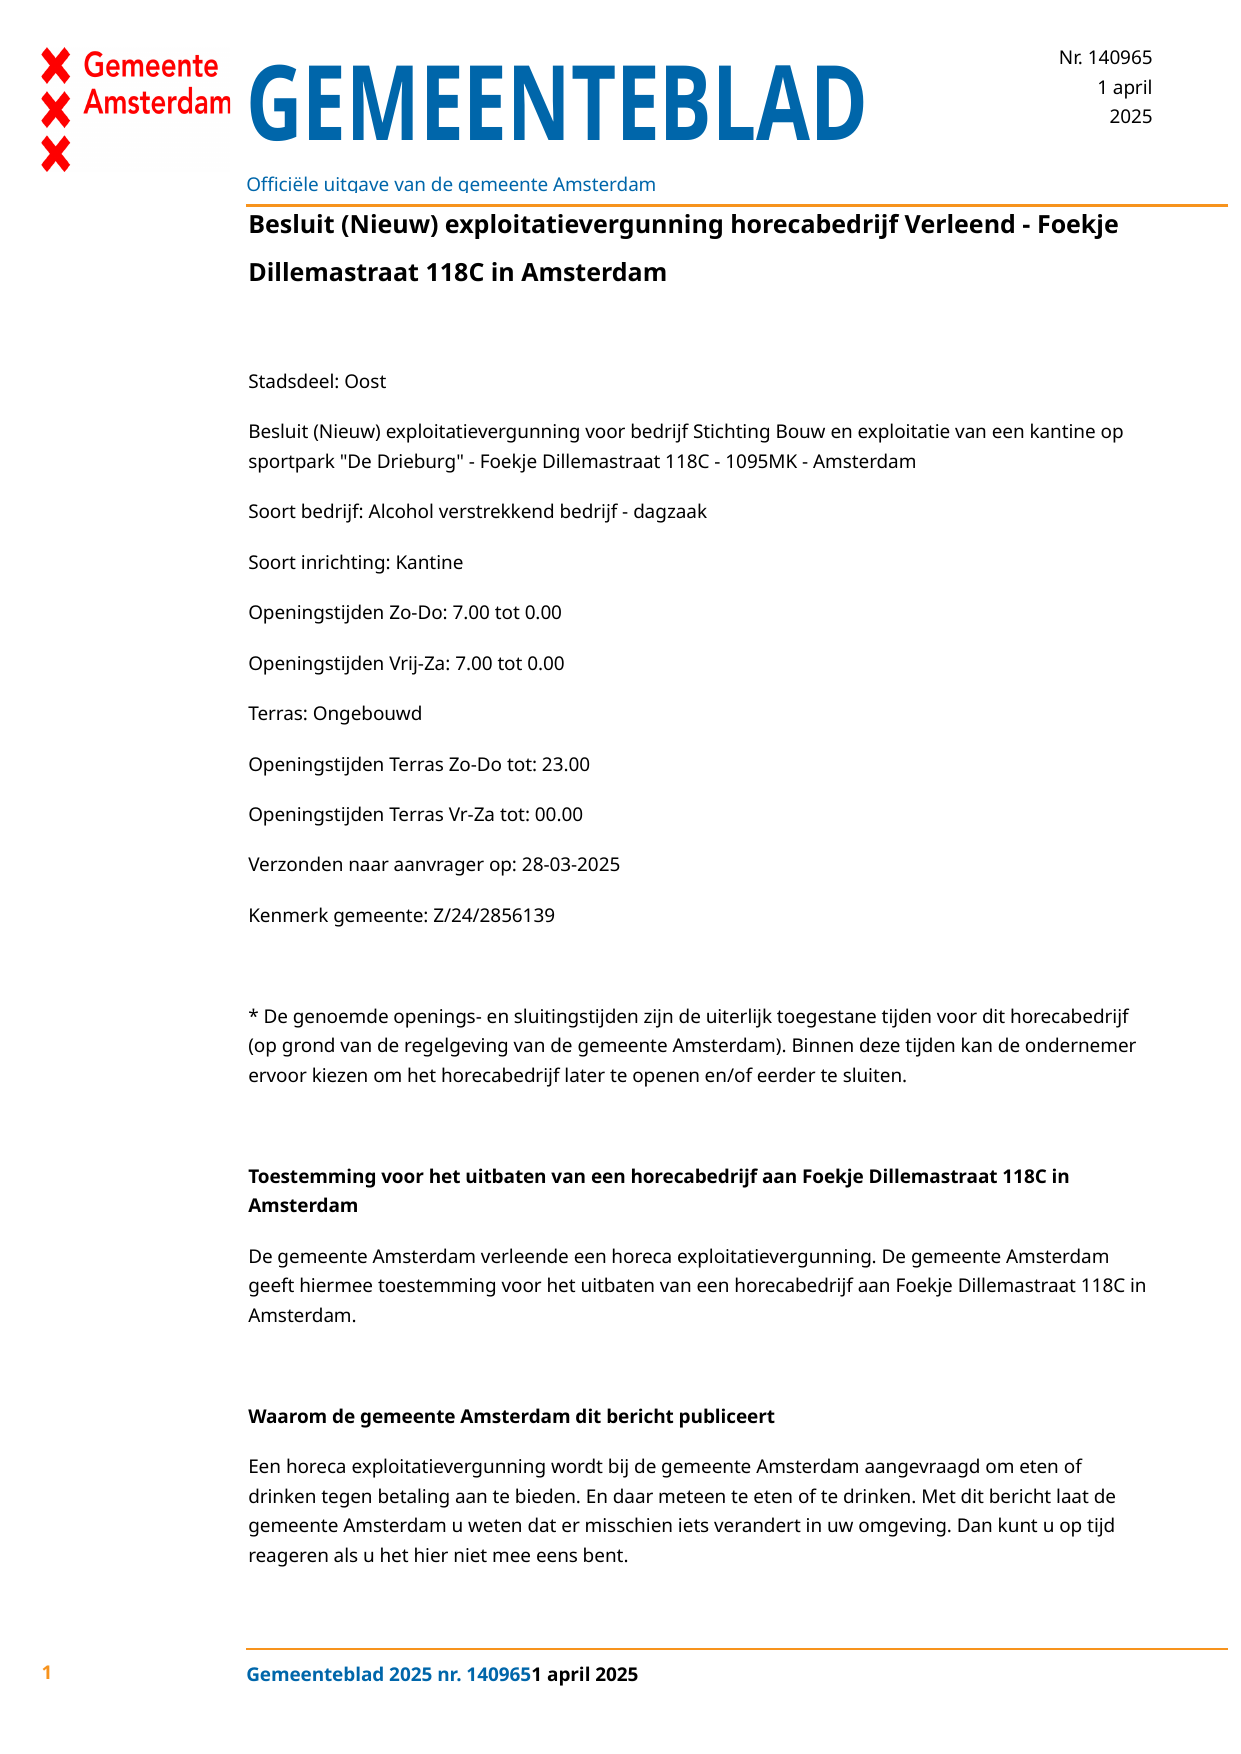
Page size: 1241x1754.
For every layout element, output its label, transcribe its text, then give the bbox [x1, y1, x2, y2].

text Soort inrichting: Kantine [248, 549, 1152, 575]
text Soort bedrijf: Alcohol verstrekkend bedrijf - dagzaak [248, 499, 1152, 524]
text Openingstijden Vrij-Za: 7.00 tot 0.00 [248, 650, 1152, 676]
text Verzonden naar aanvrager op: 28-03-2025 [248, 852, 1152, 877]
text Besluit (Nieuw) exploitatievergunning horecabedrijf Verleend - Foekje Dillemastraat 118C in Amsterdam [248, 207, 1152, 288]
text Besluit (Nieuw) exploitatievergunning voor bedrijf Stichting Bouw en exploitatie van een kantine op sportpark "De Drieburg" - Foekje Dillemastraat 118C - 1095MK - Amsterdam [248, 419, 1152, 474]
text De gemeente Amsterdam verleende een horeca exploitatievergunning. De gemeente Amsterdam geeft hiermee toestemming voor het uitbaten van een horecabedrijf aan Foekje Dillemastraat 118C in Amsterdam. [248, 1243, 1152, 1328]
text Waarom de gemeente Amsterdam dit bericht publiceert [248, 1403, 1152, 1429]
text Terras: Ongebouwd [248, 700, 1152, 726]
text * De genoemde openings- en sluitingstijden zijn de uiterlijk toegestane tijden voor dit horecabedrijf (op grond van de regelgeving van de gemeente Amsterdam). Binnen deze tijden kan de ondernemer ervoor kiezen om het horecabedrijf later te openen en/of eerder te sluiten. [248, 1003, 1152, 1088]
text Kenmerk gemeente: Z/24/2856139 [248, 902, 1152, 928]
text Openingstijden Terras Vr-Za tot: 00.00 [248, 801, 1152, 827]
text Stadsdeel: Oost [248, 368, 1152, 394]
text Een horeca exploitatievergunning wordt bij de gemeente Amsterdam aangevraagd om eten of drinken tegen betaling aan te bieden. En daar meteen te eten of te drinken. Met dit bericht laat de gemeente Amsterdam u weten dat er misschien iets verandert in uw omgeving. Dan kunt u op tijd reageren als u het hier niet mee eens bent. [248, 1453, 1152, 1568]
picture [41, 47, 231, 172]
text Openingstijden Zo-Do: 7.00 tot 0.00 [248, 599, 1152, 625]
text Openingstijden Terras Zo-Do tot: 23.00 [248, 751, 1152, 777]
text Toestemming voor het uitbaten van een horecabedrijf aan Foekje Dillemastraat 118C in Amsterdam [248, 1163, 1152, 1218]
